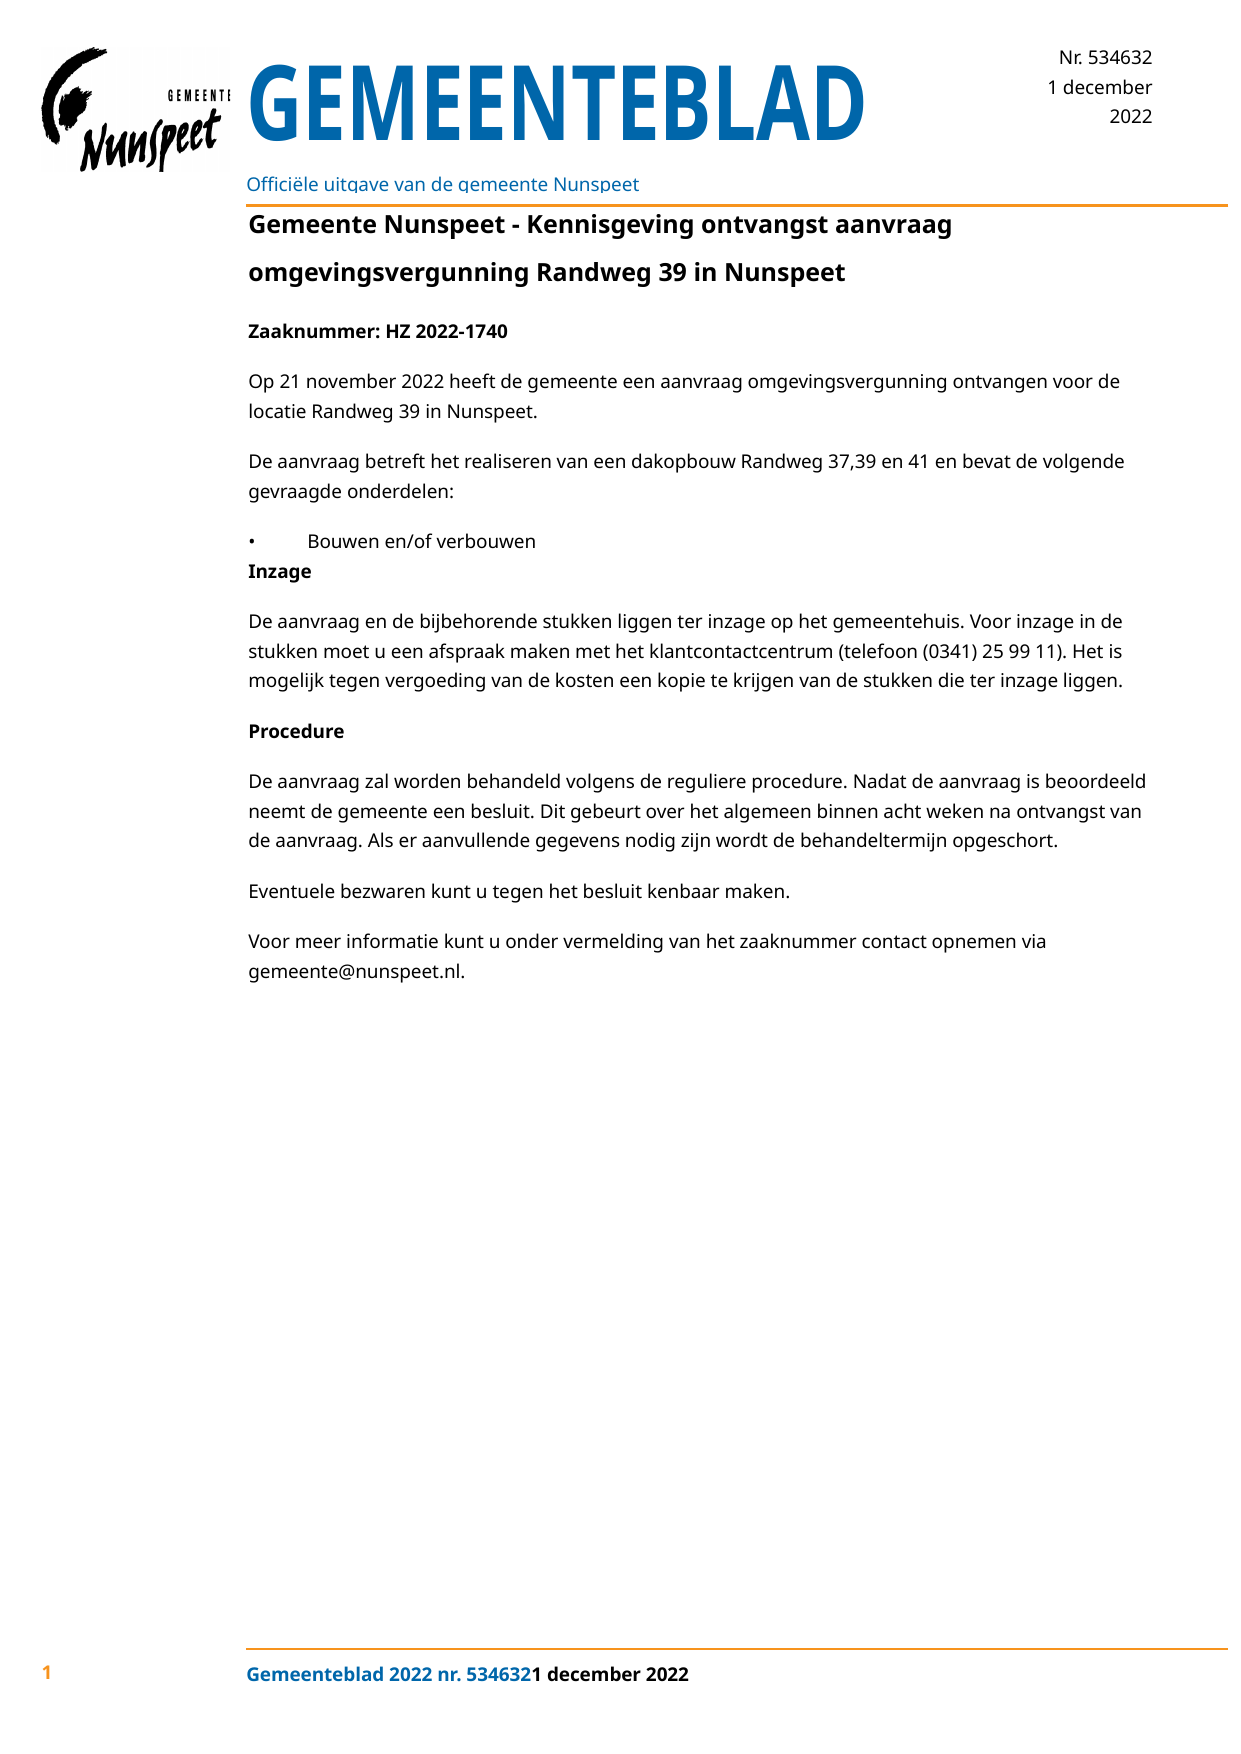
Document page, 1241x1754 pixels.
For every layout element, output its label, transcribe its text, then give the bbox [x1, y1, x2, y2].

text Op 21 november 2022 heeft de gemeente een aanvraag omgevingsvergunning ontvangen voor de locatie Randweg 39 in Nunspeet. [248, 368, 1152, 424]
text Gemeente Nunspeet - Kennisgeving ontvangst aanvraag omgevingsvergunning Randweg 39 in Nunspeet [248, 207, 1152, 288]
list Bouwen en/of verbouwen [248, 528, 1152, 554]
text Voor meer informatie kunt u onder vermelding van het zaaknummer contact opnemen via gemeente@nunspeet.nl. [248, 928, 1152, 984]
text De aanvraag betreft het realiseren van een dakopbouw Randweg 37,39 en 41 en bevat de volgende gevraagde onderdelen: [248, 448, 1152, 504]
text Eventuele bezwaren kunt u tegen het besluit kenbaar maken. [248, 878, 1152, 904]
text De aanvraag zal worden behandeld volgens de reguliere procedure. Nadat de aanvraag is beoordeeld neemt de gemeente een besluit. Dit gebeurt over het algemeen binnen acht weken na ontvangst van de aanvraag. Als er aanvullende gegevens nodig zijn wordt de behandeltermijn opgeschort. [248, 768, 1152, 853]
text De aanvraag en de bijbehorende stukken liggen ter inzage op het gemeentehuis. Voor inzage in de stukken moet u een afspraak maken met het klantcontactcentrum (telefoon (0341) 25 99 11). Het is mogelijk tegen vergoeding van de kosten een kopie te krijgen van de stukken die ter inzage liggen. [248, 608, 1152, 693]
picture [41, 47, 231, 172]
text Inzage [248, 558, 1152, 584]
text Procedure [248, 718, 1152, 744]
text Zaaknummer: HZ 2022-1740 [248, 318, 1152, 344]
